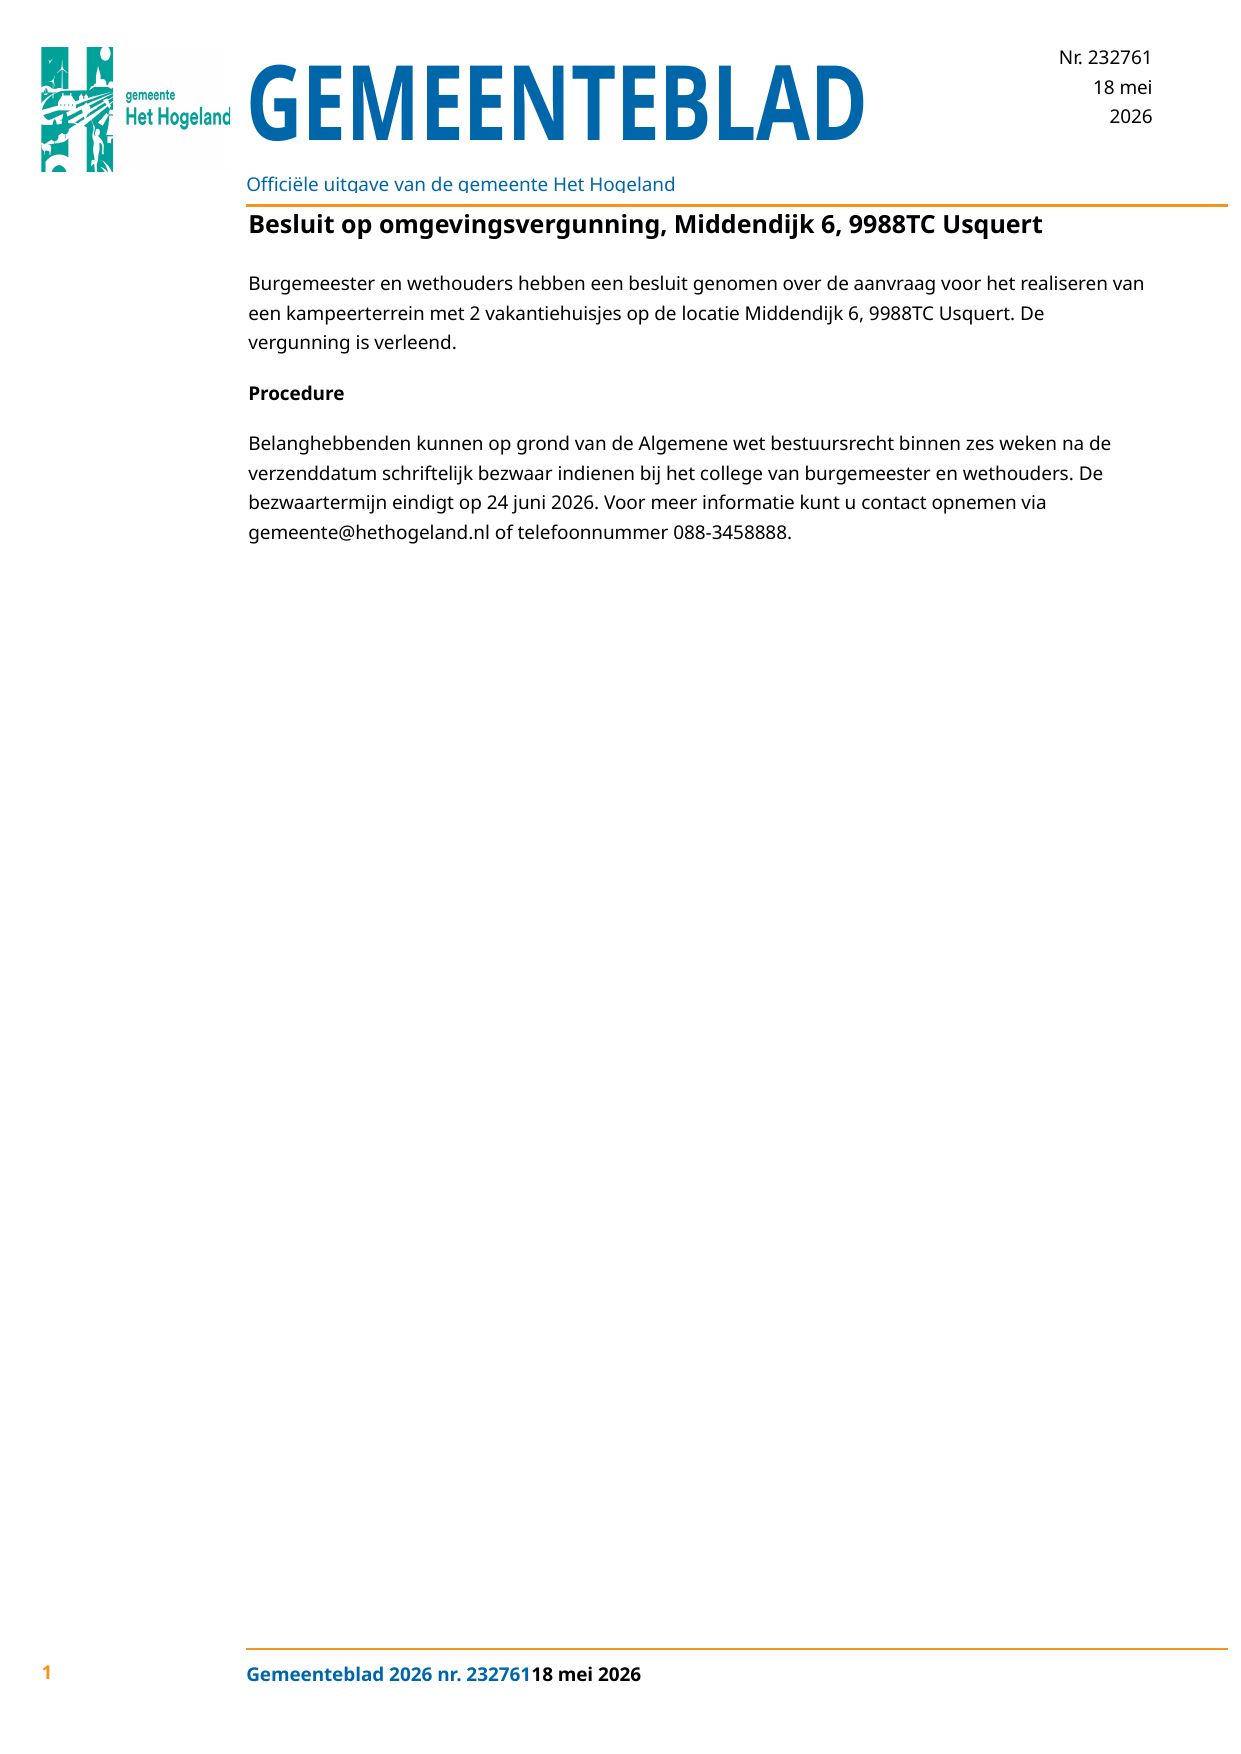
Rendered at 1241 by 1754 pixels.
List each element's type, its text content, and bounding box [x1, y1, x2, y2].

text Besluit op omgevingsvergunning, Middendijk 6, 9988TC Usquert [248, 207, 1152, 241]
text Belanghebbenden kunnen op grond van de Algemene wet bestuursrecht binnen zes weken na de verzenddatum schriftelijk bezwaar indienen bij het college van burgemeester en wethouders. De bezwaartermijn eindigt op 24 juni 2026. Voor meer informatie kunt u contact opnemen via gemeente@hethogeland.nl of telefoonnummer 088-3458888. [248, 430, 1152, 545]
text Procedure [248, 380, 1152, 406]
picture [41, 47, 231, 172]
text Burgemeester en wethouders hebben een besluit genomen over de aanvraag voor het realiseren van een kampeerterrein met 2 vakantiehuisjes op de locatie Middendijk 6, 9988TC Usquert. De vergunning is verleend. [248, 270, 1152, 355]
